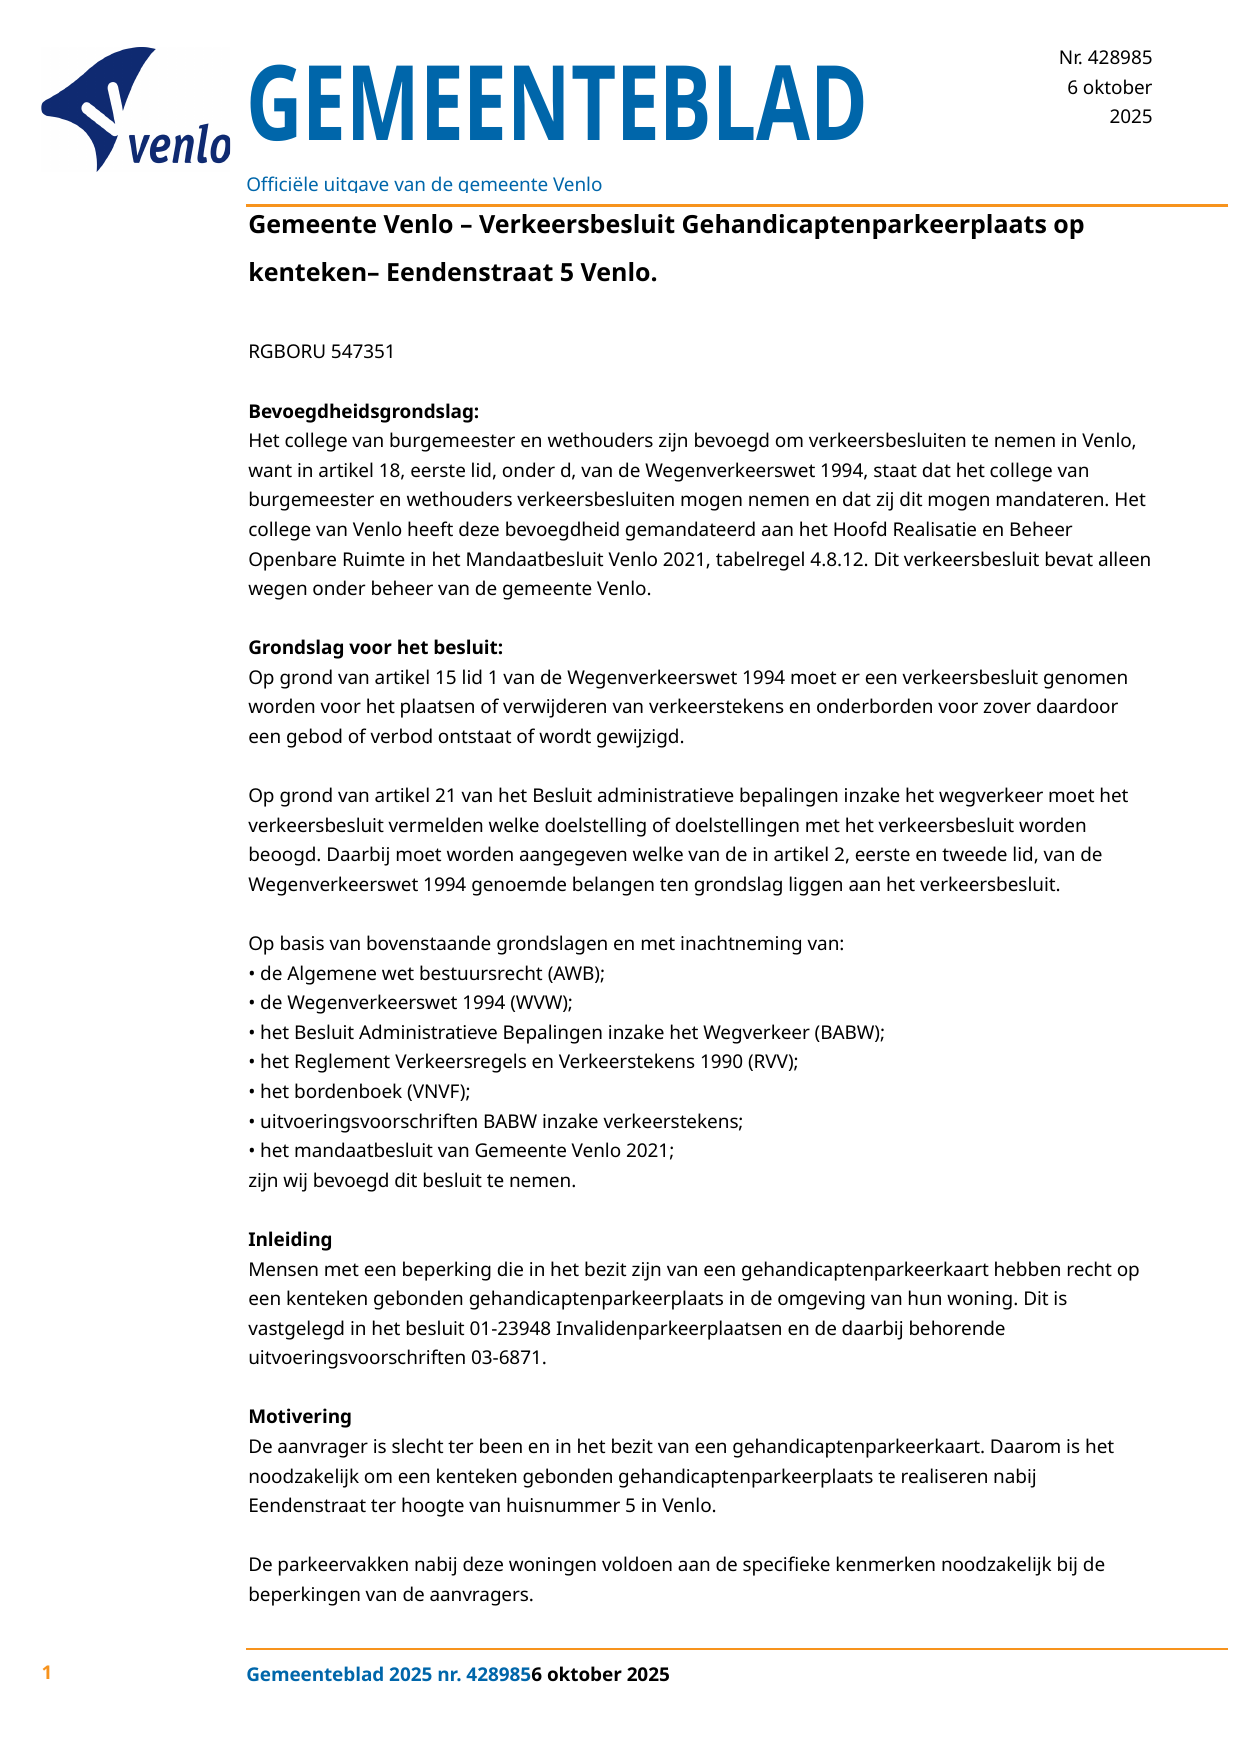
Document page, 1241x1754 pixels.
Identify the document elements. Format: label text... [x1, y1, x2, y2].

text • het bordenboek (VNVF); [248, 1078, 1152, 1104]
text • uitvoeringsvoorschriften BABW inzake verkeerstekens; [248, 1108, 1152, 1133]
picture [41, 47, 231, 172]
text • de Algemene wet bestuursrecht (AWB); [248, 960, 1152, 986]
text De aanvrager is slecht ter been en in het bezit van een gehandicaptenparkeerkaart. Daarom is het noodzakelijk om een kenteken gebonden gehandicaptenparkeerplaats te realiseren nabij Eendenstraat ter hoogte van huisnummer 5 in Venlo. [248, 1433, 1152, 1518]
text zijn wij bevoegd dit besluit te nemen. [248, 1167, 1152, 1193]
text Inleiding [248, 1226, 1152, 1252]
text • het Besluit Administratieve Bepalingen inzake het Wegverkeer (BABW); [248, 1019, 1152, 1045]
text Gemeente Venlo – Verkeersbesluit Gehandicaptenparkeerplaats op kenteken– Eendenstraat 5 Venlo. [248, 207, 1152, 288]
text • het Reglement Verkeersregels en Verkeerstekens 1990 (RVV); [248, 1049, 1152, 1074]
text RGBORU 547351 [248, 339, 1152, 364]
text Op basis van bovenstaande grondslagen en met inachtneming van: [248, 930, 1152, 956]
text De parkeervakken nabij deze woningen voldoen aan de specifieke kenmerken noodzakelijk bij de beperkingen van de aanvragers. [248, 1552, 1152, 1607]
text Bevoegdheidsgrondslag: [248, 398, 1152, 423]
text Op grond van artikel 15 lid 1 van de Wegenverkeerswet 1994 moet er een verkeersbesluit genomen worden voor het plaatsen of verwijderen van verkeerstekens en onderborden voor zover daardoor een gebod of verbod ontstaat of wordt gewijzigd. [248, 664, 1152, 749]
text Op grond van artikel 21 van het Besluit administratieve bepalingen inzake het wegverkeer moet het verkeersbesluit vermelden welke doelstelling of doelstellingen met het verkeersbesluit worden beoogd. Daarbij moet worden aangegeven welke van de in artikel 2, eerste en tweede lid, van de Wegenverkeerswet 1994 genoemde belangen ten grondslag liggen aan het verkeersbesluit. [248, 782, 1152, 897]
text Het college van burgemeester en wethouders zijn bevoegd om verkeersbesluiten te nemen in Venlo, want in artikel 18, eerste lid, onder d, van de Wegenverkeerswet 1994, staat dat het college van burgemeester en wethouders verkeersbesluiten mogen nemen en dat zij dit mogen mandateren. Het college van Venlo heeft deze bevoegdheid gemandateerd aan het Hoofd Realisatie en Beheer Openbare Ruimte in het Mandaatbesluit Venlo 2021, tabelregel 4.8.12. Dit verkeersbesluit bevat alleen wegen onder beheer van de gemeente Venlo. [248, 427, 1152, 601]
text Grondslag voor het besluit: [248, 634, 1152, 660]
text Motivering [248, 1404, 1152, 1429]
text • het mandaatbesluit van Gemeente Venlo 2021; [248, 1137, 1152, 1163]
text • de Wegenverkeerswet 1994 (WVW); [248, 989, 1152, 1015]
text Mensen met een beperking die in het bezit zijn van een gehandicaptenparkeerkaart hebben recht op een kenteken gebonden gehandicaptenparkeerplaats in de omgeving van hun woning. Dit is vastgelegd in het besluit 01-23948 Invalidenparkeerplaatsen en de daarbij behorende uitvoeringsvoorschriften 03-6871. [248, 1256, 1152, 1370]
